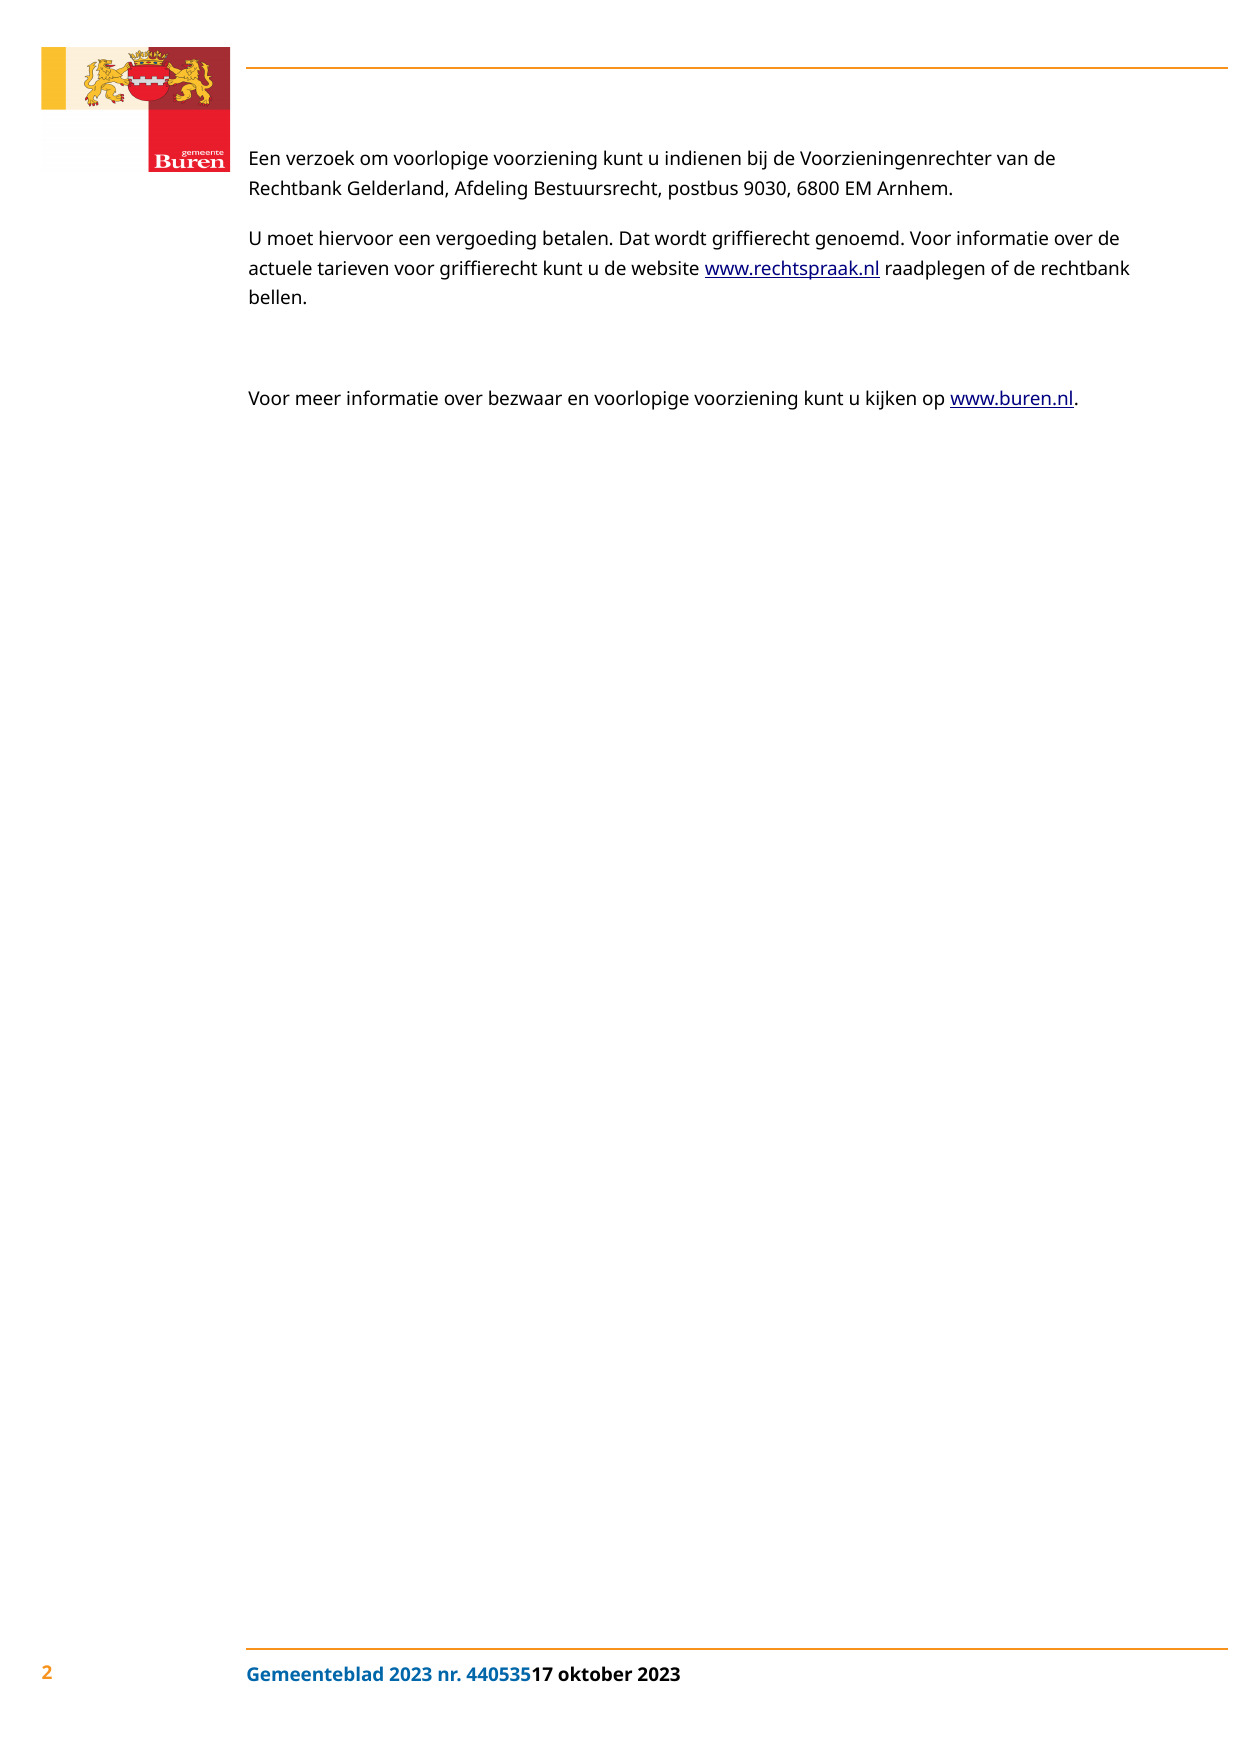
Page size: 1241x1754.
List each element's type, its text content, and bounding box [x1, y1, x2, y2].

text U moet hiervoor een vergoeding betalen. Dat wordt griffierecht genoemd. Voor informatie over de actuele tarieven voor griffierecht kunt u de website www.rechtspraak.nl raadplegen of de rechtbank bellen. [248, 225, 1152, 310]
text Een verzoek om voorlopige voorziening kunt u indienen bij de Voorzieningenrechter van de Rechtbank Gelderland, Afdeling Bestuursrecht, postbus 9030, 6800 EM Arnhem. [248, 145, 1152, 201]
text Voor meer informatie over bezwaar en voorlopige voorziening kunt u kijken op www.buren.nl. [248, 385, 1152, 411]
picture [41, 47, 231, 172]
